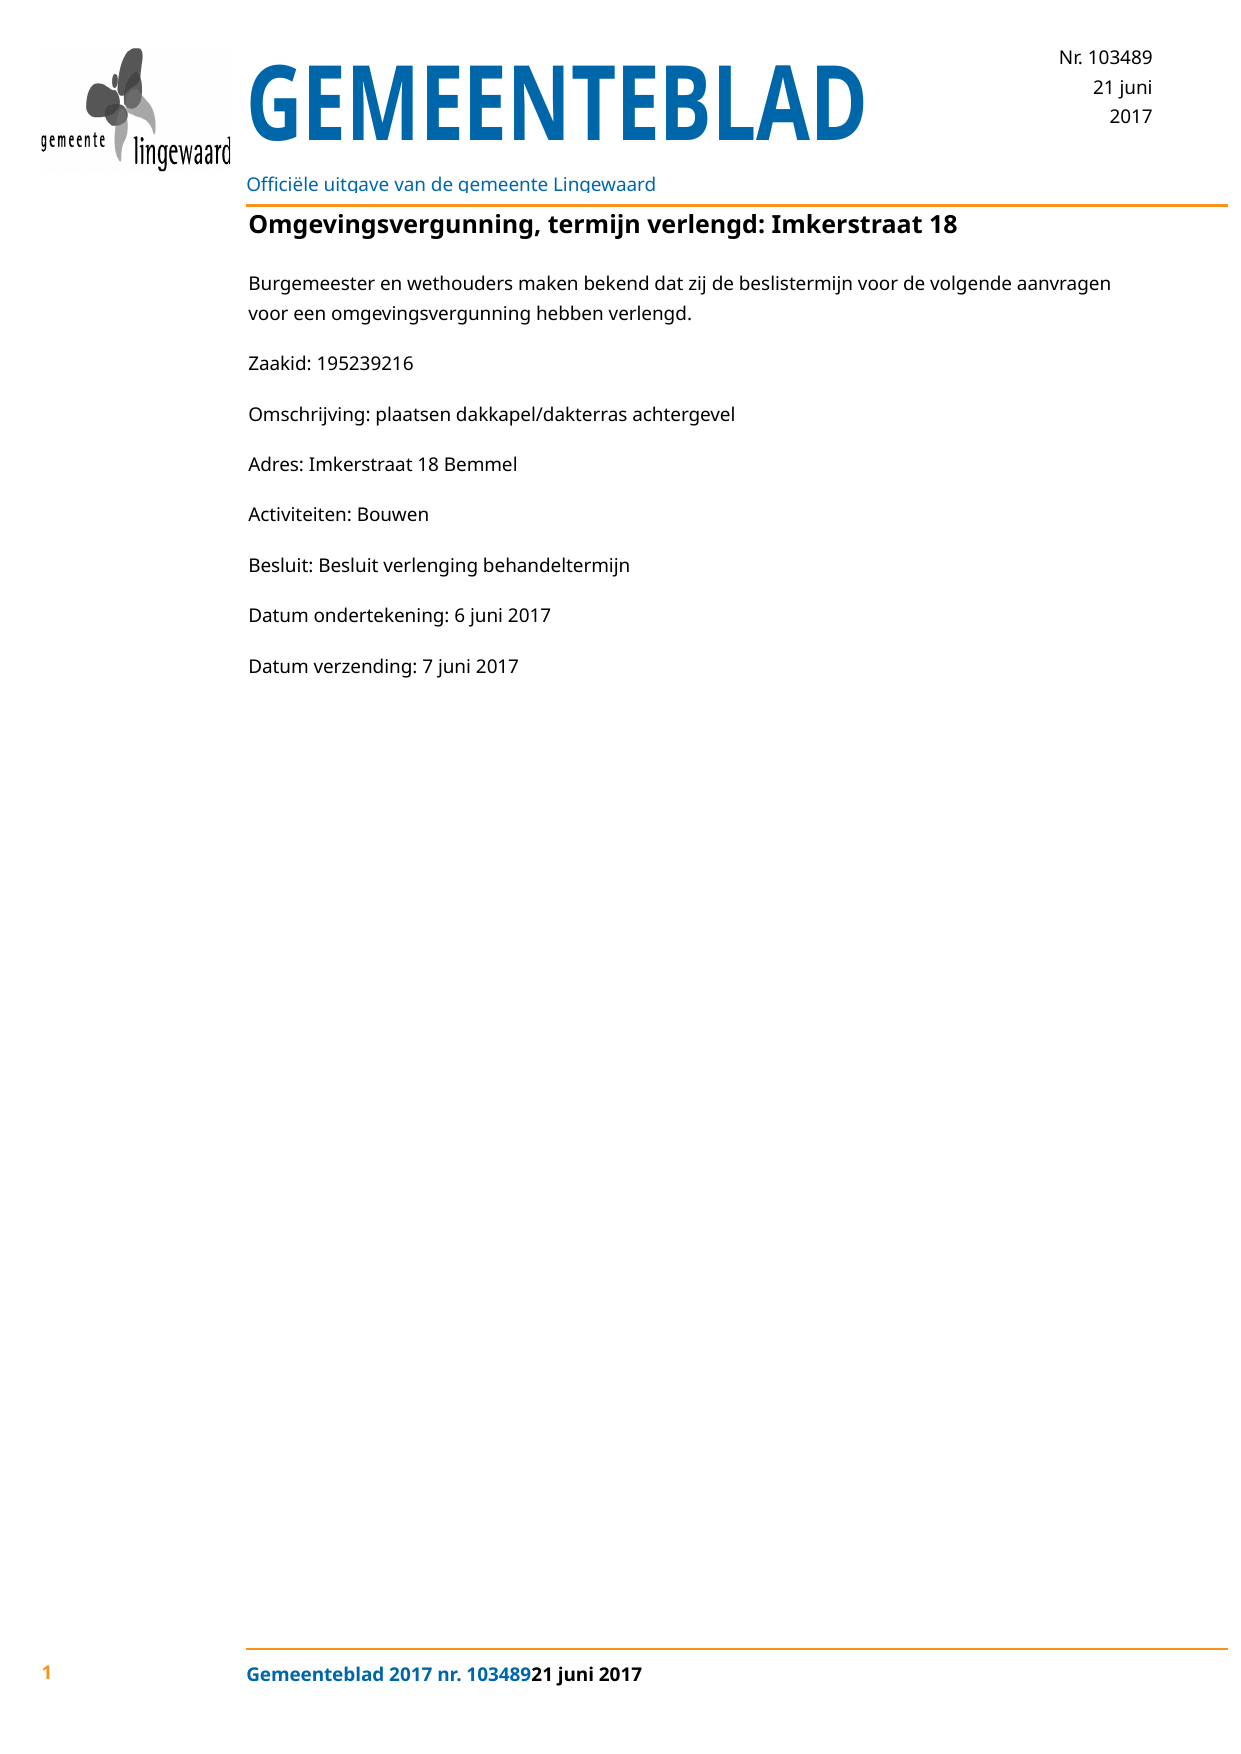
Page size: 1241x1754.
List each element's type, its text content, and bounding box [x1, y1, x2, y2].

text Datum verzending: 7 juni 2017 [248, 653, 1152, 678]
text Burgemeester en wethouders maken bekend dat zij de beslistermijn voor de volgende aanvragen voor een omgevingsvergunning hebben verlengd. [248, 270, 1152, 326]
text Besluit: Besluit verlenging behandeltermijn [248, 552, 1152, 578]
text Zaakid: 195239216 [248, 350, 1152, 376]
text Activiteiten: Bouwen [248, 502, 1152, 527]
picture [41, 47, 231, 172]
text Omgevingsvergunning, termijn verlengd: Imkerstraat 18 [248, 207, 1152, 241]
text Datum ondertekening: 6 juni 2017 [248, 602, 1152, 628]
text Adres: Imkerstraat 18 Bemmel [248, 451, 1152, 477]
text Omschrijving: plaatsen dakkapel/dakterras achtergevel [248, 401, 1152, 426]
